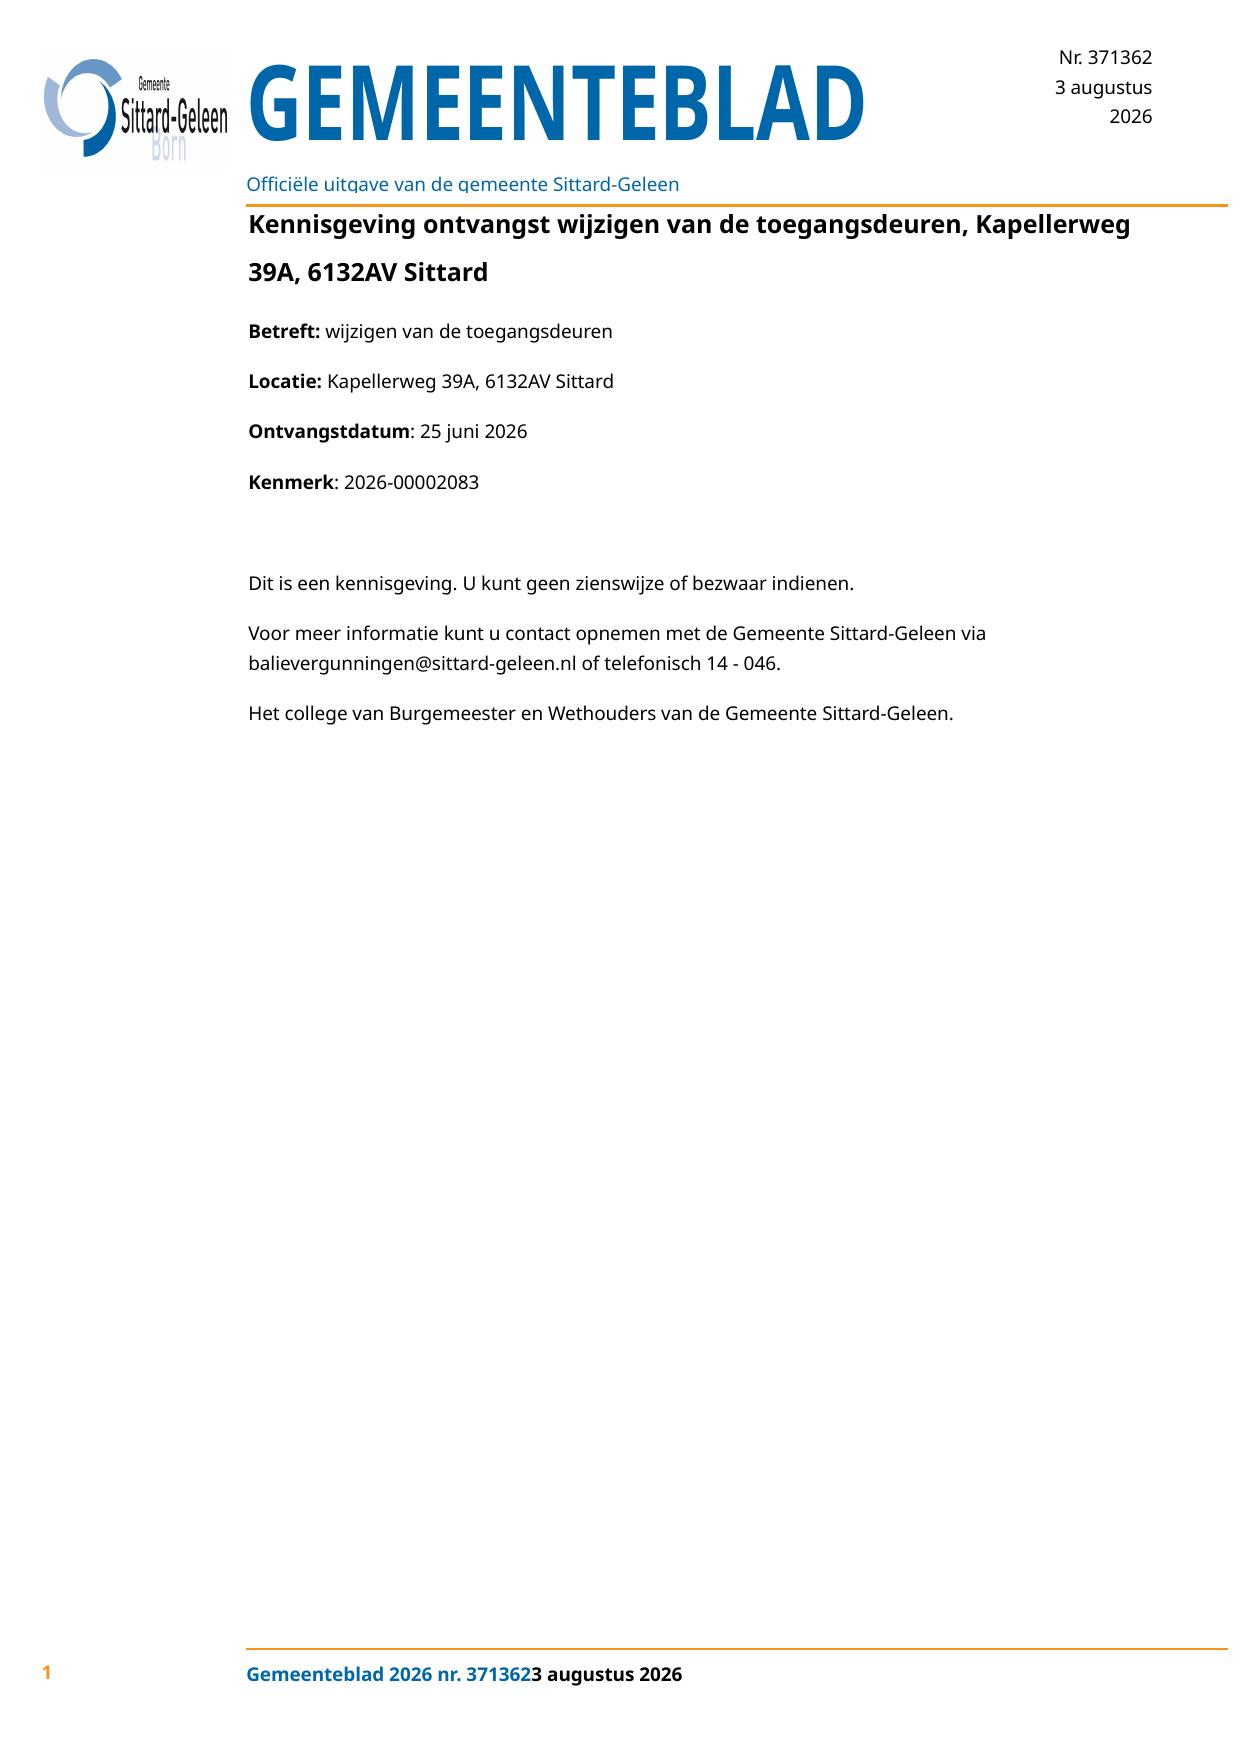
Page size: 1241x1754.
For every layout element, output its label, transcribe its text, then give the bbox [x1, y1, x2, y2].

text Kennisgeving ontvangst wijzigen van de toegangsdeuren, Kapellerweg 39A, 6132AV Sittard [248, 207, 1152, 288]
text Dit is een kennisgeving. U kunt geen zienswijze of bezwaar indienen. [248, 570, 1152, 596]
text Locatie: Kapellerweg 39A, 6132AV Sittard [248, 368, 1152, 394]
text Kenmerk: 2026-00002083 [248, 469, 1152, 495]
text Ontvangstdatum: 25 juni 2026 [248, 419, 1152, 444]
text Betreft: wijzigen van de toegangsdeuren [248, 318, 1152, 344]
text Het college van Burgemeester en Wethouders van de Gemeente Sittard-Geleen. [248, 700, 1152, 726]
picture [41, 47, 231, 172]
text Voor meer informatie kunt u contact opnemen met de Gemeente Sittard-Geleen via balievergunningen@sittard-geleen.nl of telefonisch 14 - 046. [248, 620, 1152, 676]
